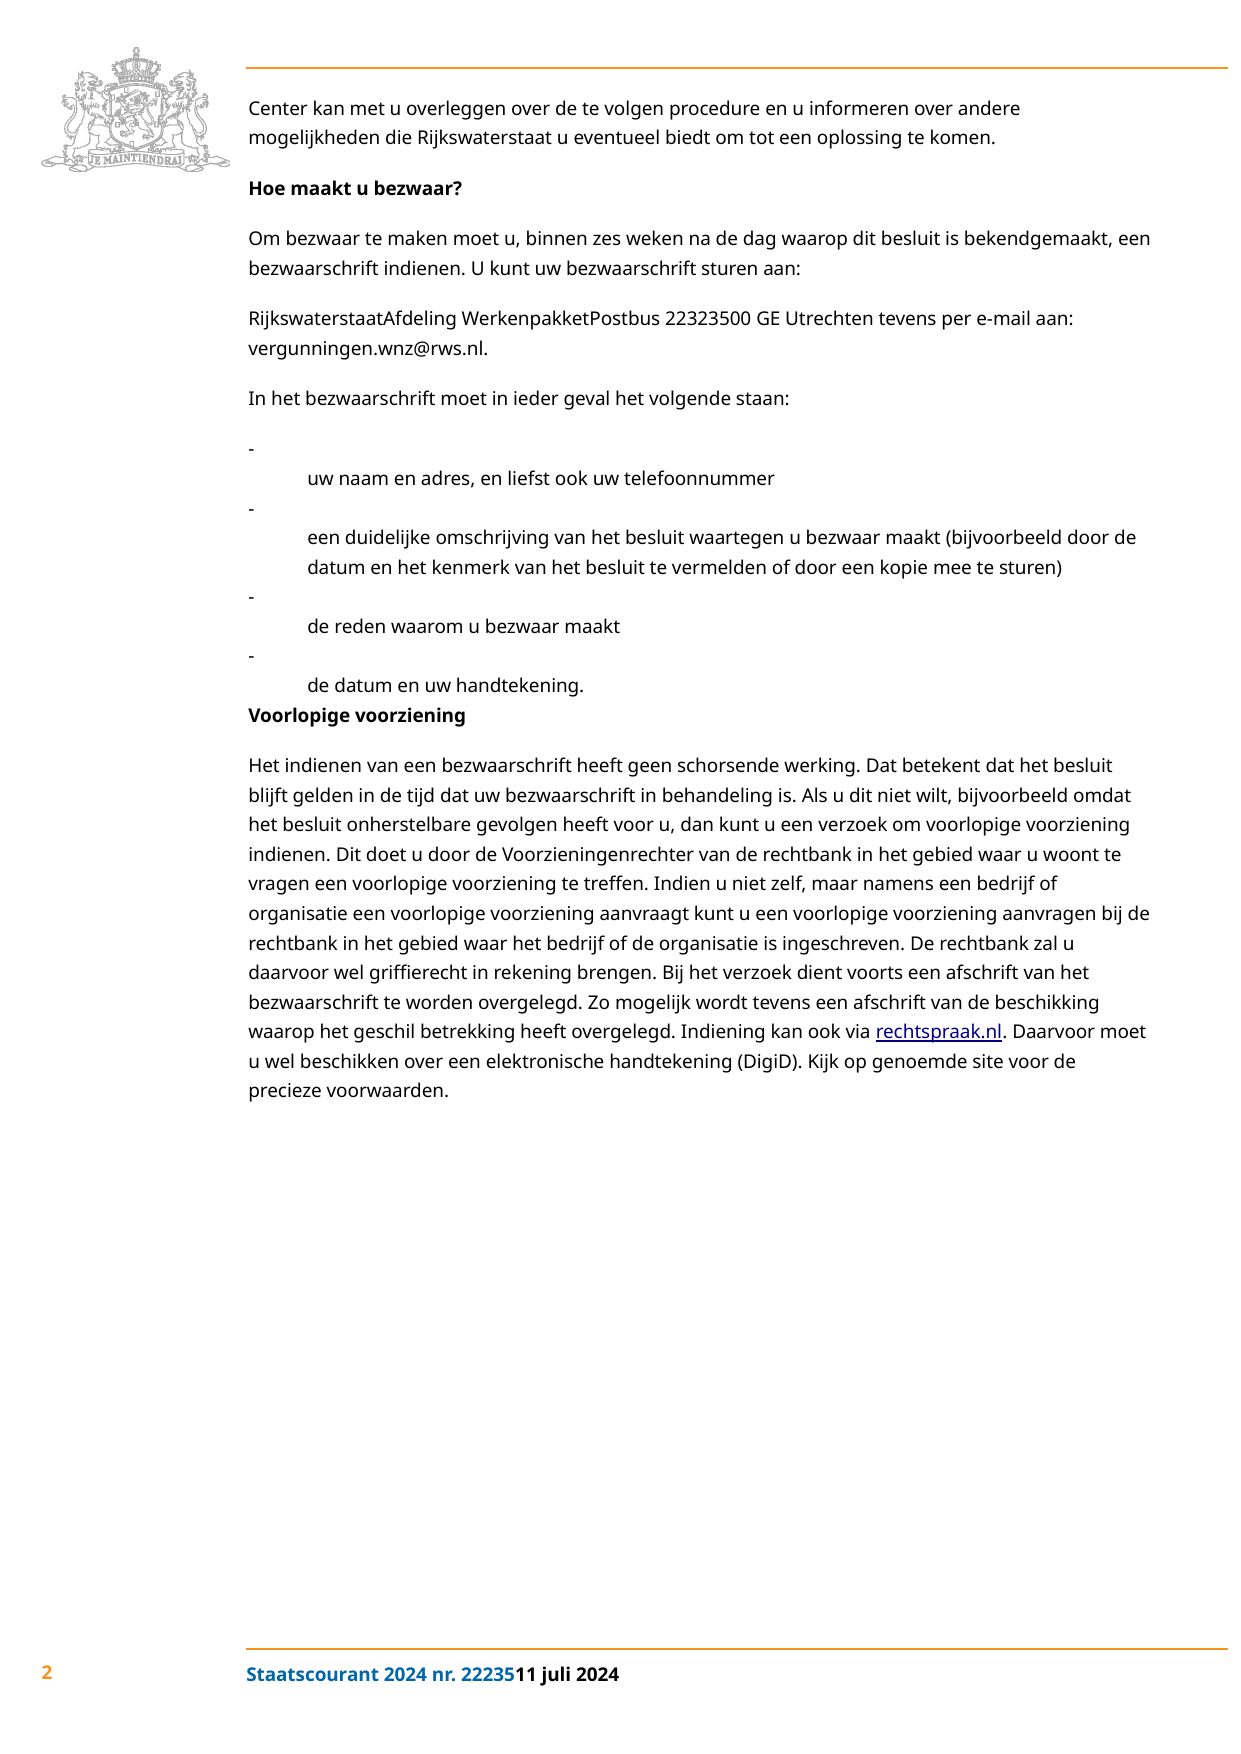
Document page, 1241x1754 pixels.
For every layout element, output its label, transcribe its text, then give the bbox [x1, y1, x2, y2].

list een duidelijke omschrijving van het besluit waartegen u bezwaar maakt (bijvoorbeeld door de datum en het kenmerk van het besluit te vermelden of door een kopie mee te sturen) [248, 524, 1152, 580]
list de datum en uw handtekening. [248, 672, 1152, 698]
list uw naam en adres, en liefst ook uw telefoonnummer [248, 465, 1152, 491]
list de reden waarom u bezwaar maakt [248, 613, 1152, 639]
text Om bezwaar te maken moet u, binnen zes weken na de dag waarop dit besluit is bekendgemaakt, een bezwaarschrift indienen. U kunt uw bezwaarschrift sturen aan: [248, 225, 1152, 281]
picture [41, 47, 231, 172]
text In het bezwaarschrift moet in ieder geval het volgende staan: [248, 385, 1152, 411]
text Hoe maakt u bezwaar? [248, 175, 1152, 201]
text Center kan met u overleggen over de te volgen procedure en u informeren over andere mogelijkheden die Rijkswaterstaat u eventueel biedt om tot een oplossing te komen. [248, 95, 1152, 150]
text Het indienen van een bezwaarschrift heeft geen schorsende werking. Dat betekent dat het besluit blijft gelden in de tijd dat uw bezwaarschrift in behandeling is. Als u dit niet wilt, bijvoorbeeld omdat het besluit onherstelbare gevolgen heeft voor u, dan kunt u een verzoek om voorlopige voorziening indienen. Dit doet u door de Voorzieningenrechter van de rechtbank in het gebied waar u woont te vragen een voorlopige voorziening te treffen. Indien u niet zelf, maar namens een bedrijf of organisatie een voorlopige voorziening aanvraagt kunt u een voorlopige voorziening aanvragen bij de rechtbank in het gebied waar het bedrijf of de organisatie is ingeschreven. De rechtbank zal u daarvoor wel griffierecht in rekening brengen. Bij het verzoek dient voorts een afschrift van het bezwaarschrift te worden overgelegd. Zo mogelijk wordt tevens een afschrift van de beschikking waarop het geschil betrekking heeft overgelegd. Indiening kan ook via rechtspraak.nl. Daarvoor moet u wel beschikken over een elektronische handtekening (DigiD). Kijk op genoemde site voor de precieze voorwaarden. [248, 752, 1152, 1103]
text Voorlopige voorziening [248, 702, 1152, 728]
text RijkswaterstaatAfdeling WerkenpakketPostbus 22323500 GE Utrechten tevens per e-mail aan: vergunningen.wnz@rws.nl. [248, 305, 1152, 361]
